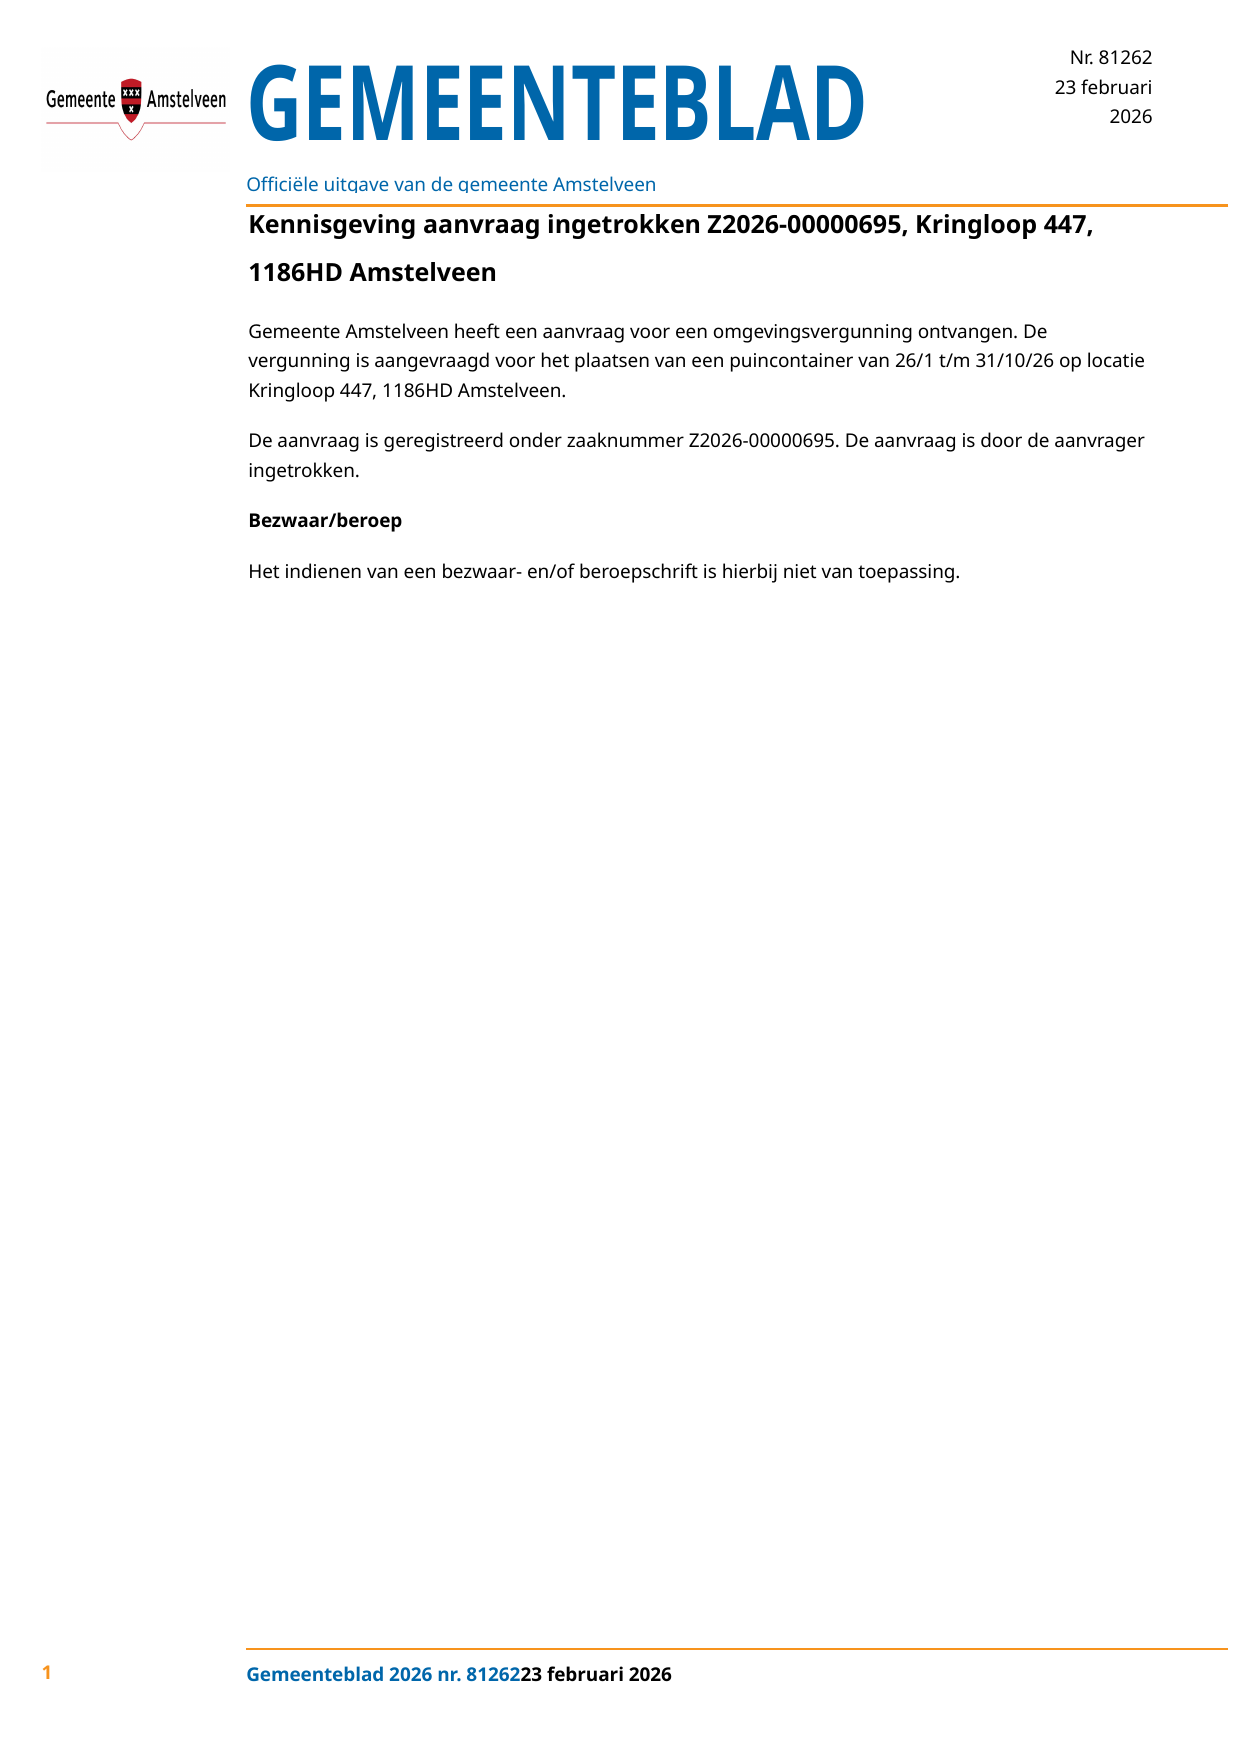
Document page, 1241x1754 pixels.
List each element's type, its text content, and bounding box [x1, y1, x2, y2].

text Het indienen van een bezwaar- en/of beroepschrift is hierbij niet van toepassing. [248, 558, 1152, 584]
picture [41, 47, 231, 172]
text Bezwaar/beroep [248, 507, 1152, 533]
text De aanvraag is geregistreerd onder zaaknummer Z2026-00000695. De aanvraag is door de aanvrager ingetrokken. [248, 427, 1152, 483]
text Kennisgeving aanvraag ingetrokken Z2026-00000695, Kringloop 447, 1186HD Amstelveen [248, 207, 1152, 288]
text Gemeente Amstelveen heeft een aanvraag voor een omgevingsvergunning ontvangen. De vergunning is aangevraagd voor het plaatsen van een puincontainer van 26/1 t/m 31/10/26 op locatie Kringloop 447, 1186HD Amstelveen. [248, 318, 1152, 403]
